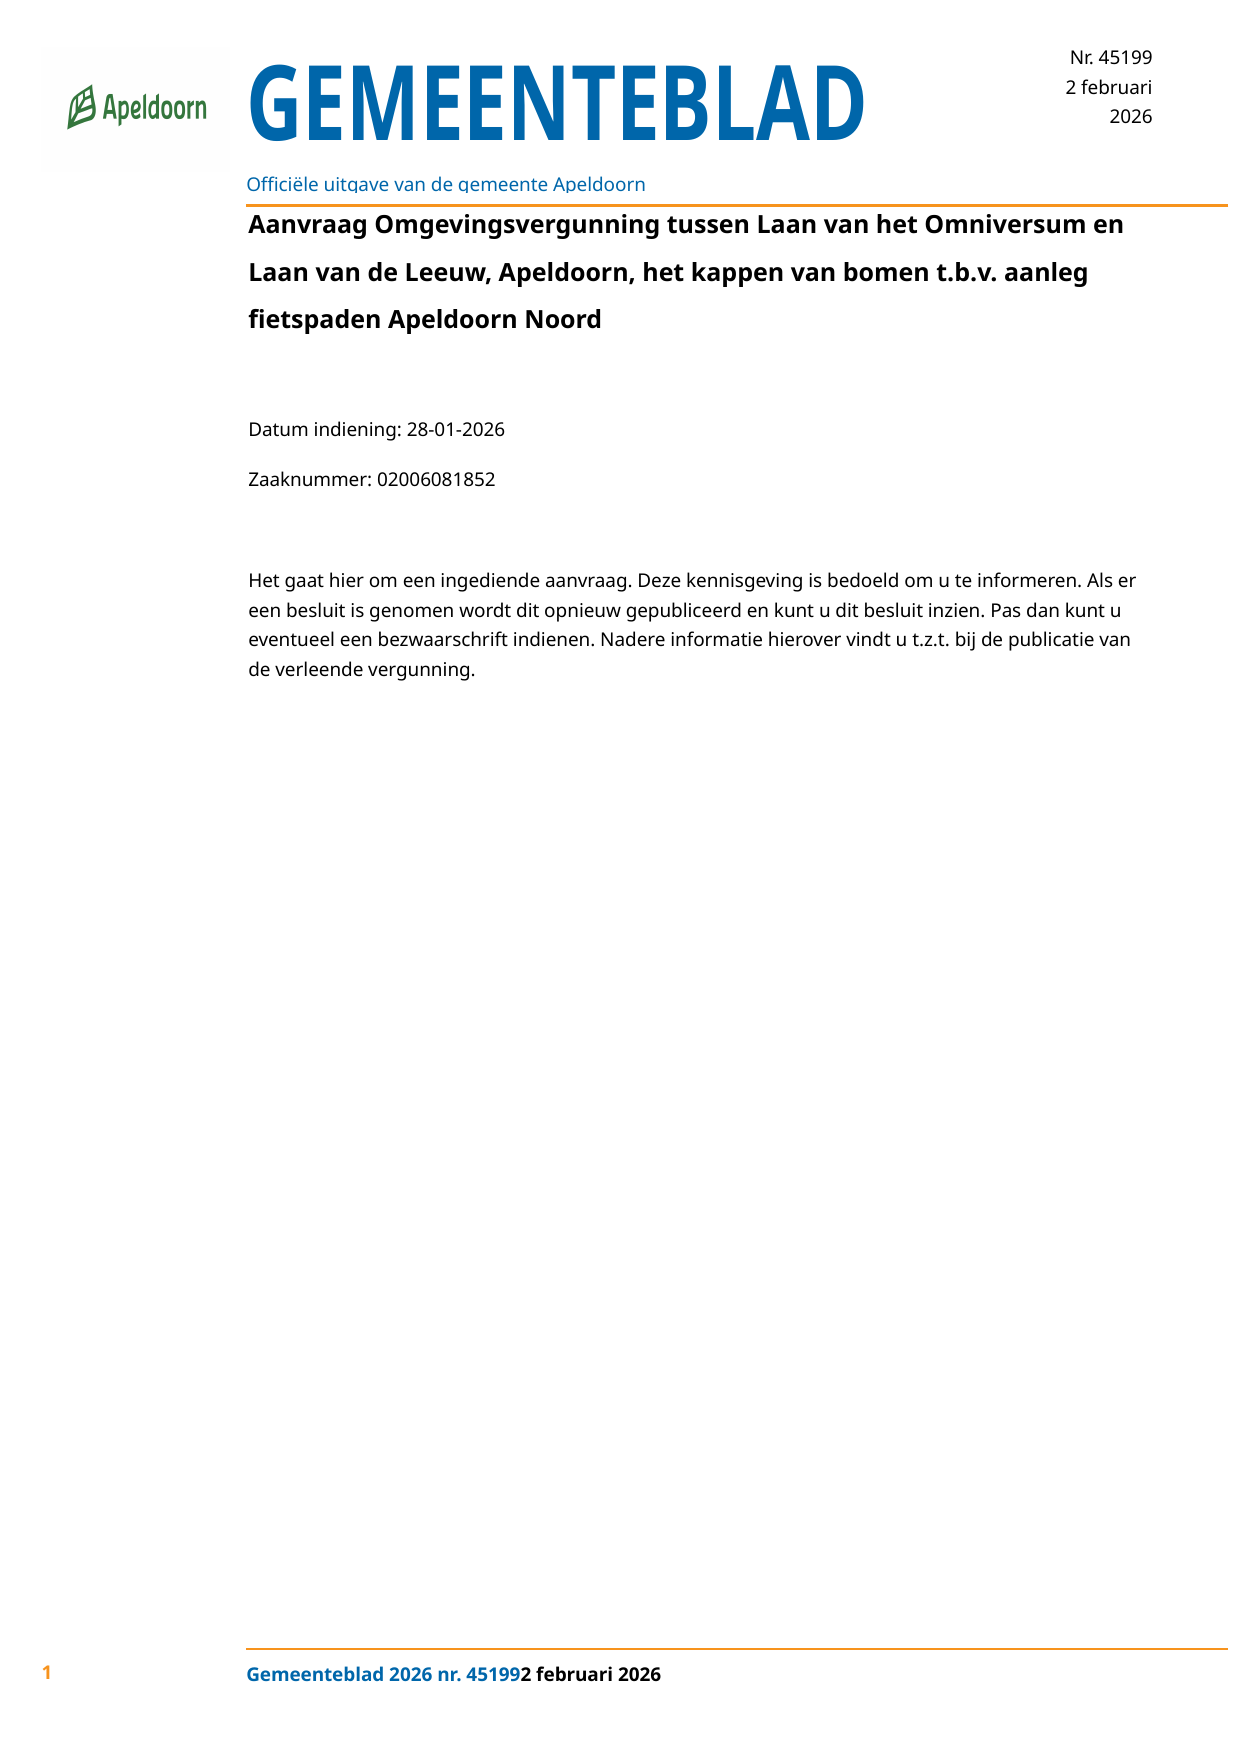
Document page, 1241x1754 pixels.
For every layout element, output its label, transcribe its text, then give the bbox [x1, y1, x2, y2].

text Aanvraag Omgevingsvergunning tussen Laan van het Omniversum en Laan van de Leeuw, Apeldoorn, het kappen van bomen t.b.v. aanleg fietspaden Apeldoorn Noord [248, 207, 1152, 336]
text Datum indiening: 28-01-2026 [248, 416, 1152, 442]
text Zaaknummer: 02006081852 [248, 466, 1152, 492]
text Het gaat hier om een ingediende aanvraag. Deze kennisgeving is bedoeld om u te informeren. Als er een besluit is genomen wordt dit opnieuw gepubliceerd en kunt u dit besluit inzien. Pas dan kunt u eventueel een bezwaarschrift indienen. Nadere informatie hierover vindt u t.z.t. bij de publicatie van de verleende vergunning. [248, 567, 1152, 682]
picture [41, 47, 231, 172]
